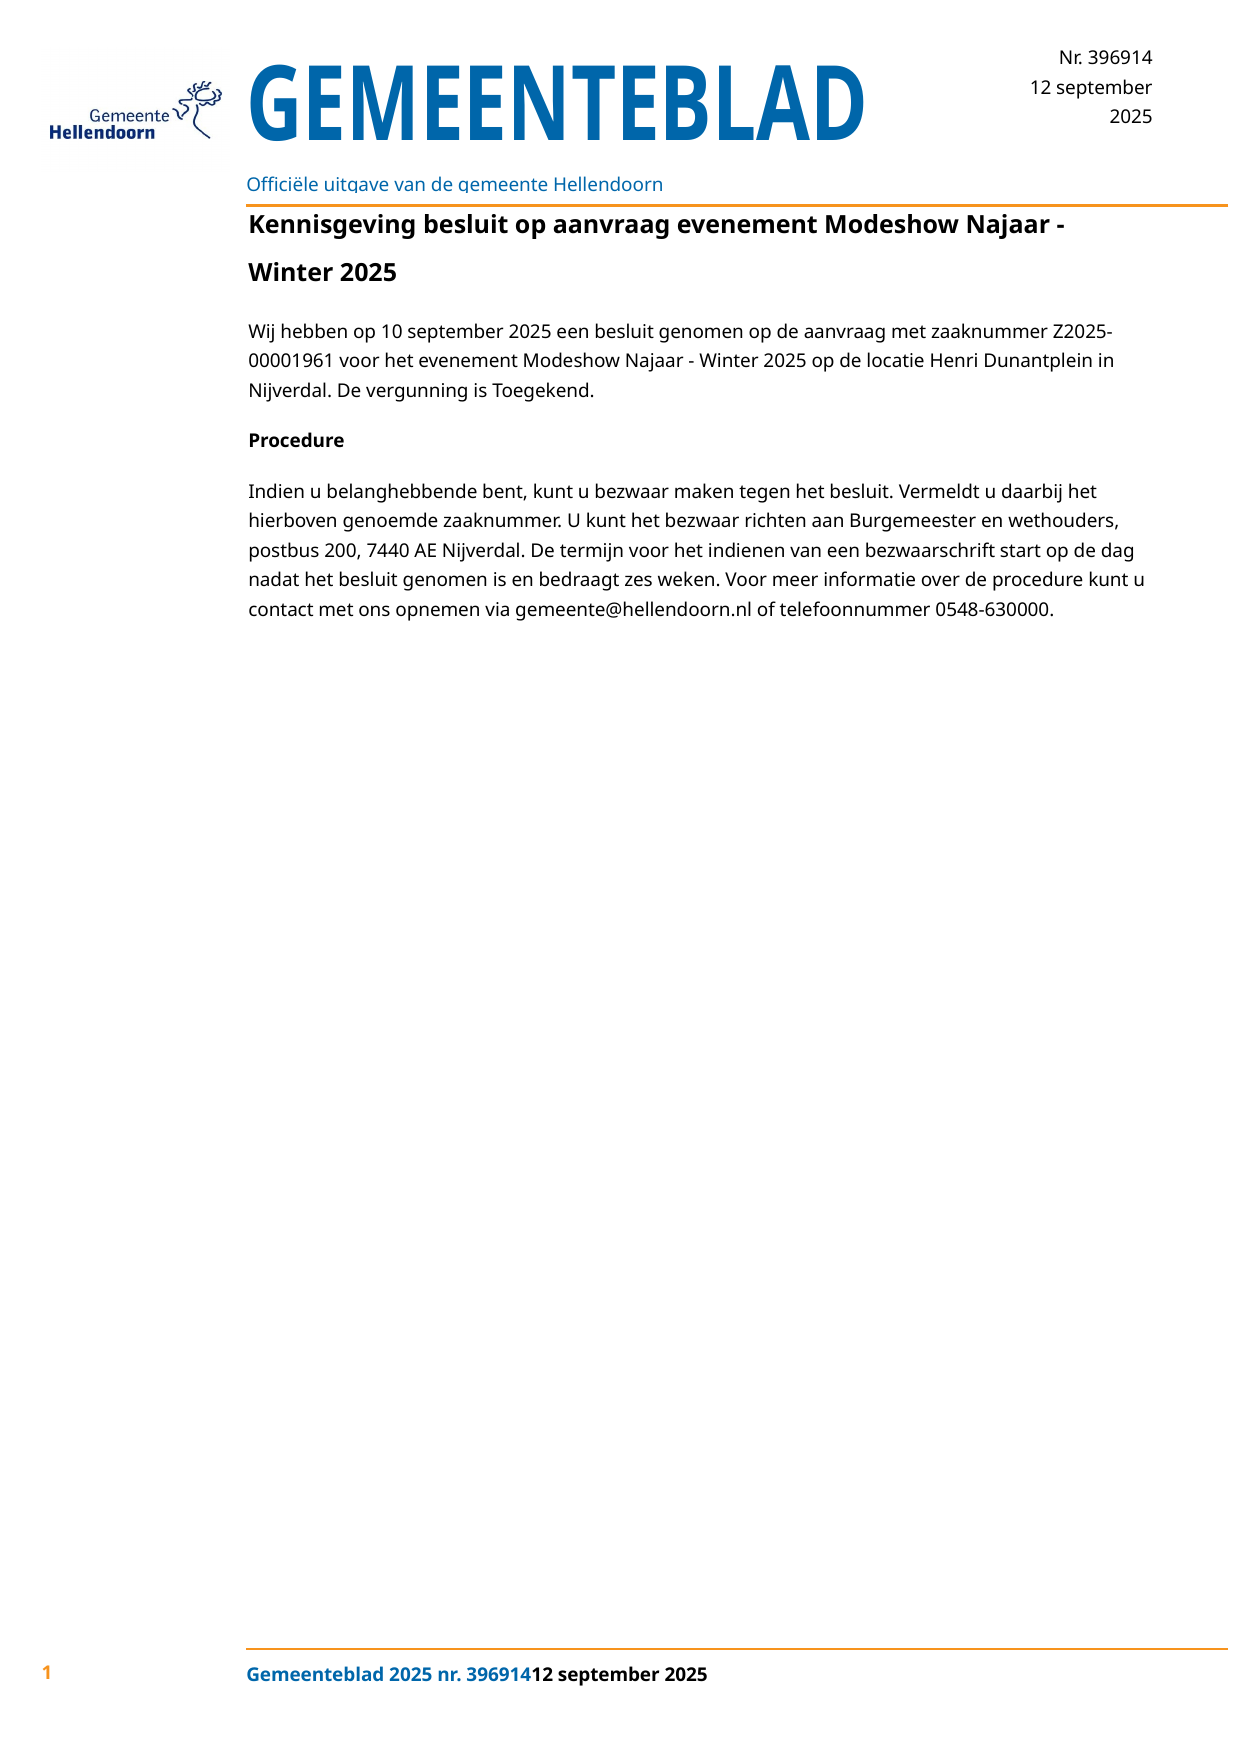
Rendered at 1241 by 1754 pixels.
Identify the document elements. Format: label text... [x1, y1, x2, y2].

text Indien u belanghebbende bent, kunt u bezwaar maken tegen het besluit. Vermeldt u daarbij het hierboven genoemde zaaknummer. U kunt het bezwaar richten aan Burgemeester en wethouders, postbus 200, 7440 AE Nijverdal. De termijn voor het indienen van een bezwaarschrift start op de dag nadat het besluit genomen is en bedraagt zes weken. Voor meer informatie over de procedure kunt u contact met ons opnemen via gemeente@hellendoorn.nl of telefoonnummer 0548-630000. [248, 478, 1152, 622]
text Procedure [248, 427, 1152, 453]
text Wij hebben op 10 september 2025 een besluit genomen op de aanvraag met zaaknummer Z2025-00001961 voor het evenement Modeshow Najaar - Winter 2025 op de locatie Henri Dunantplein in Nijverdal. De vergunning is Toegekend. [248, 318, 1152, 403]
text Kennisgeving besluit op aanvraag evenement Modeshow Najaar - Winter 2025 [248, 207, 1152, 288]
picture [41, 47, 231, 172]
